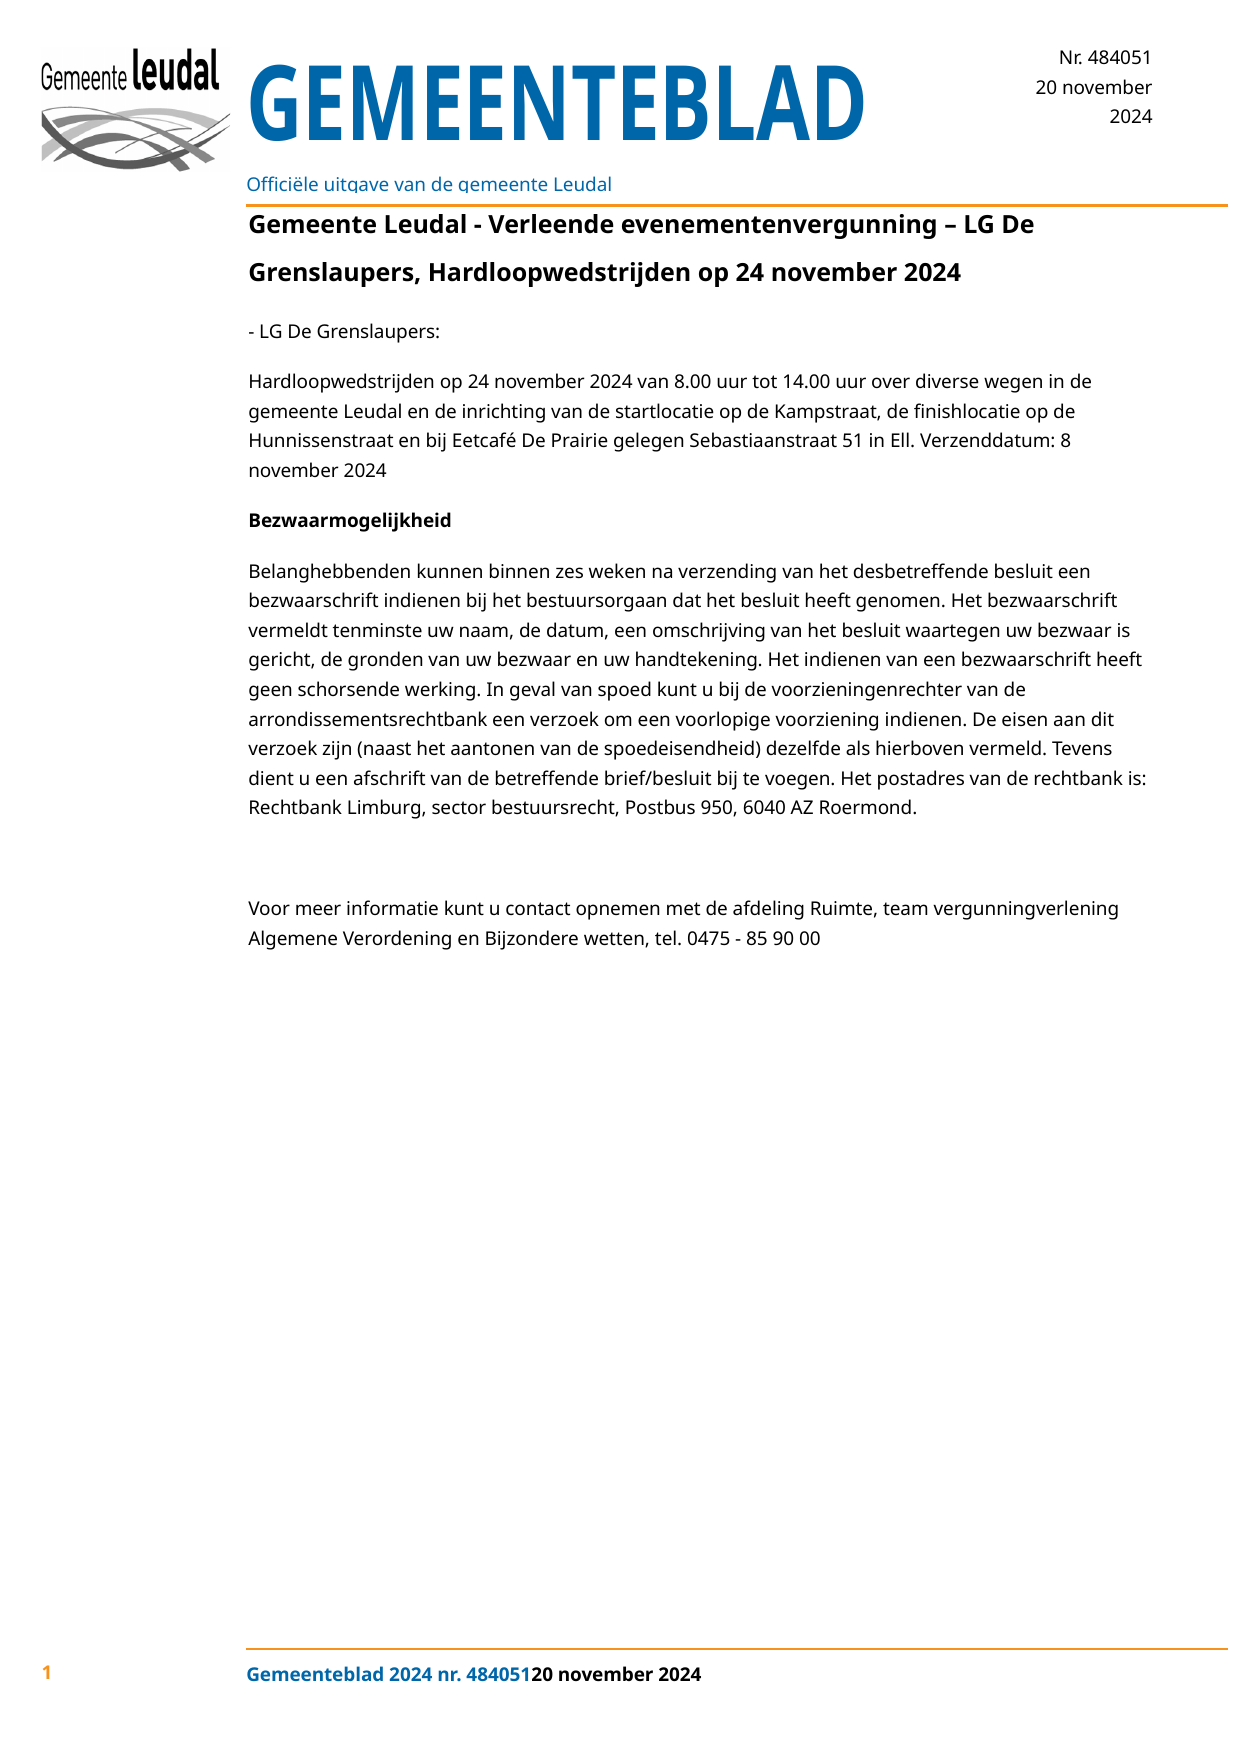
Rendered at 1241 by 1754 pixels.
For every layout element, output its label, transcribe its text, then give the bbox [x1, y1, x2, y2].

picture [41, 47, 231, 172]
text Belanghebbenden kunnen binnen zes weken na verzending van het desbetreffende besluit een bezwaarschrift indienen bij het bestuursorgaan dat het besluit heeft genomen. Het bezwaarschrift vermeldt tenminste uw naam, de datum, een omschrijving van het besluit waartegen uw bezwaar is gericht, de gronden van uw bezwaar en uw handtekening. Het indienen van een bezwaarschrift heeft geen schorsende werking. In geval van spoed kunt u bij de voorzieningenrechter van de arrondissementsrechtbank een verzoek om een voorlopige voorziening indienen. De eisen aan dit verzoek zijn (naast het aantonen van de spoedeisendheid) dezelfde als hierboven vermeld. Tevens dient u een afschrift van de betreffende brief/besluit bij te voegen. Het postadres van de rechtbank is: Rechtbank Limburg, sector bestuursrecht, Postbus 950, 6040 AZ Roermond. [248, 558, 1152, 820]
text Voor meer informatie kunt u contact opnemen met de afdeling Ruimte, team vergunningverlening Algemene Verordening en Bijzondere wetten, tel. 0475 - 85 90 00 [248, 895, 1152, 951]
text Bezwaarmogelijkheid [248, 507, 1152, 533]
text Gemeente Leudal - Verleende evenementenvergunning – LG De Grenslaupers, Hardloopwedstrijden op 24 november 2024 [248, 207, 1152, 288]
text - LG De Grenslaupers: [248, 318, 1152, 344]
text Hardloopwedstrijden op 24 november 2024 van 8.00 uur tot 14.00 uur over diverse wegen in de gemeente Leudal en de inrichting van de startlocatie op de Kampstraat, de finishlocatie op de Hunnissenstraat en bij Eetcafé De Prairie gelegen Sebastiaanstraat 51 in Ell. Verzenddatum: 8 november 2024 [248, 368, 1152, 483]
